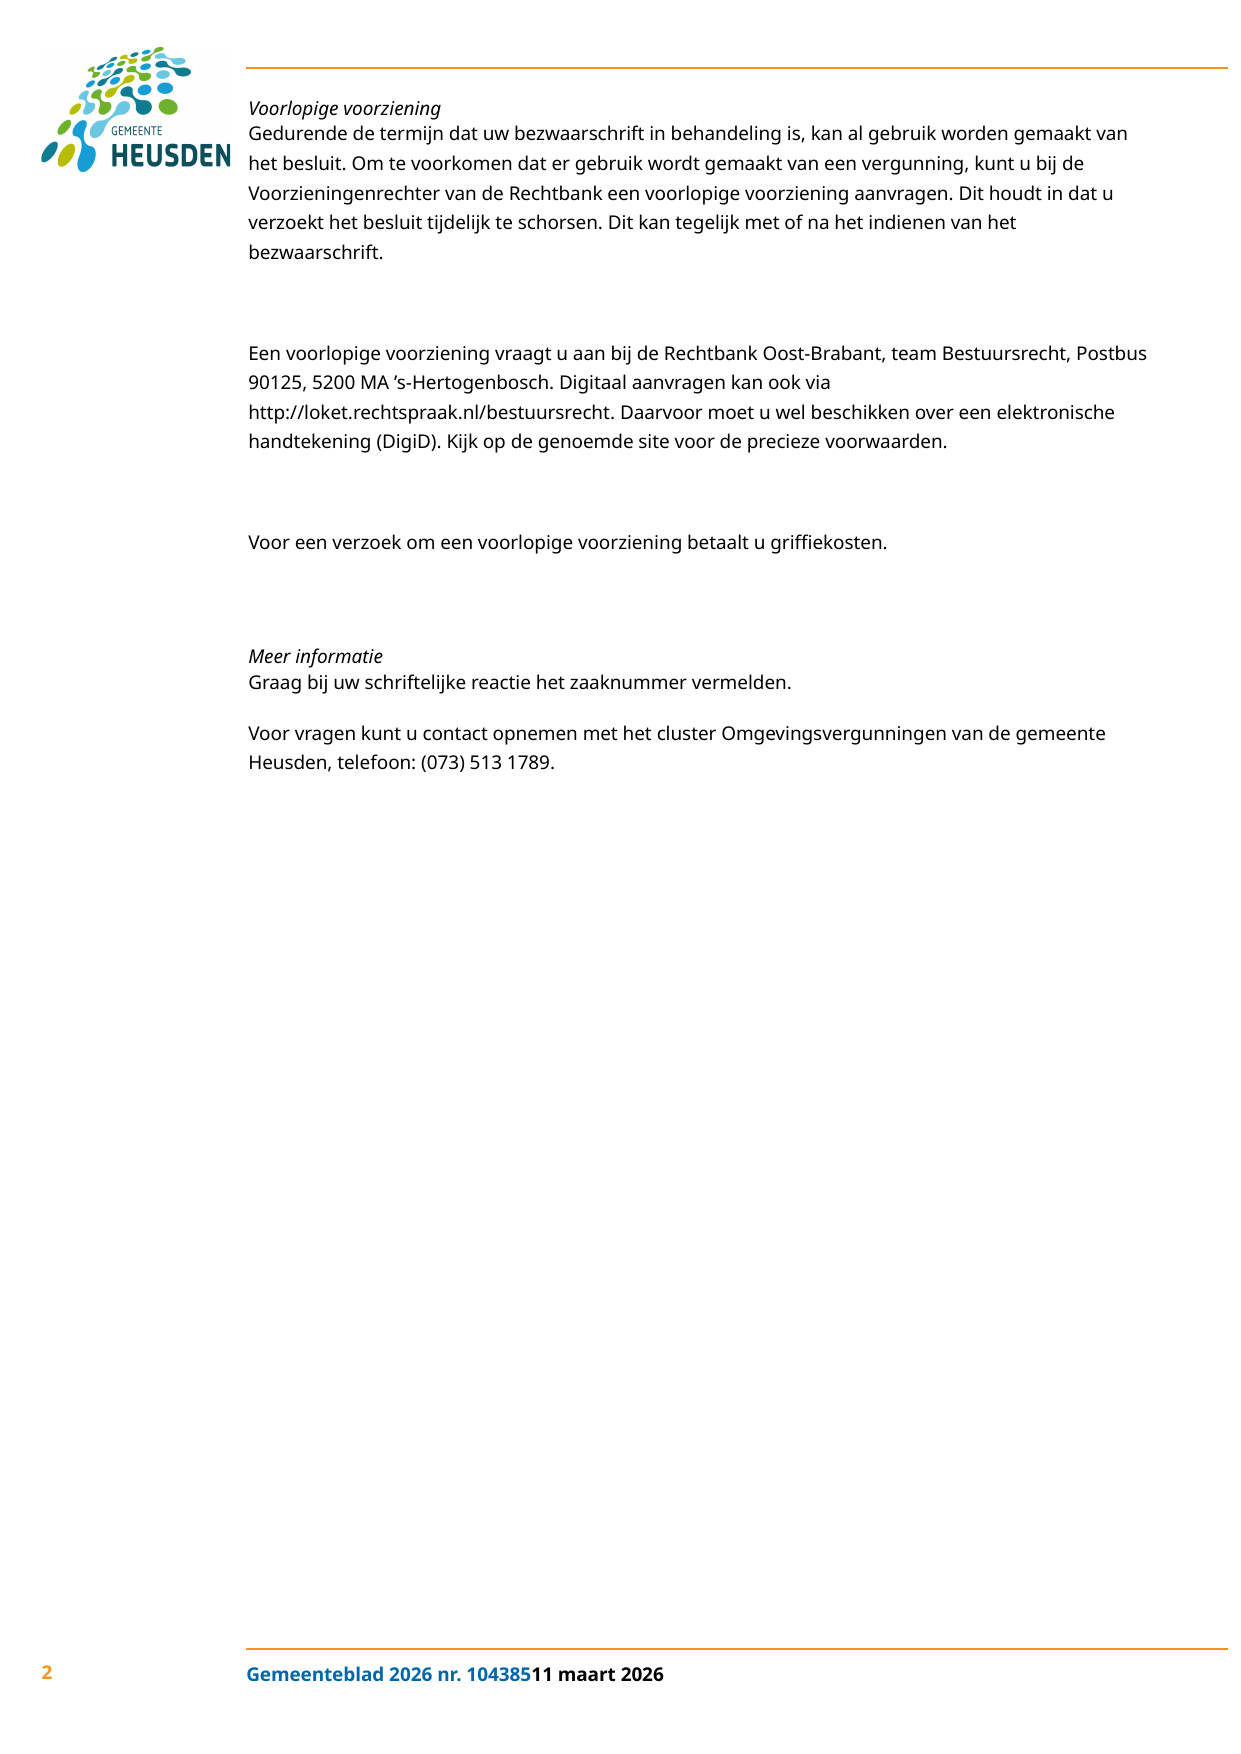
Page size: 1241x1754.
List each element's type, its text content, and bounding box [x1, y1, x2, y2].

text Een voorlopige voorziening vraagt u aan bij de Rechtbank Oost-Brabant, team Bestuursrecht, Postbus 90125, 5200 MA ’s-Hertogenbosch. Digitaal aanvragen kan ook via http://loket.rechtspraak.nl/bestuursrecht. Daarvoor moet u wel beschikken over een elektronische handtekening (DigiD). Kijk op de genoemde site voor de precieze voorwaarden. [248, 340, 1152, 454]
text Voor vragen kunt u contact opnemen met het cluster Omgevingsvergunningen van de gemeente Heusden, telefoon: (073) 513 1789. [248, 720, 1152, 775]
text Voor een verzoek om een voorlopige voorziening betaalt u griffiekosten. [248, 529, 1152, 555]
text Voorlopige voorziening [248, 95, 1152, 121]
text Graag bij uw schriftelijke reactie het zaaknummer vermelden. [248, 669, 1152, 695]
text Meer informatie [248, 644, 1152, 669]
text Gedurende de termijn dat uw bezwaarschrift in behandeling is, kan al gebruik worden gemaakt van het besluit. Om te voorkomen dat er gebruik wordt gemaakt van een vergunning, kunt u bij de Voorzieningenrechter van de Rechtbank een voorlopige voorziening aanvragen. Dit houdt in dat u verzoekt het besluit tijdelijk te schorsen. Dit kan tegelijk met of na het indienen van het bezwaarschrift. [248, 121, 1152, 264]
picture [41, 47, 231, 172]
